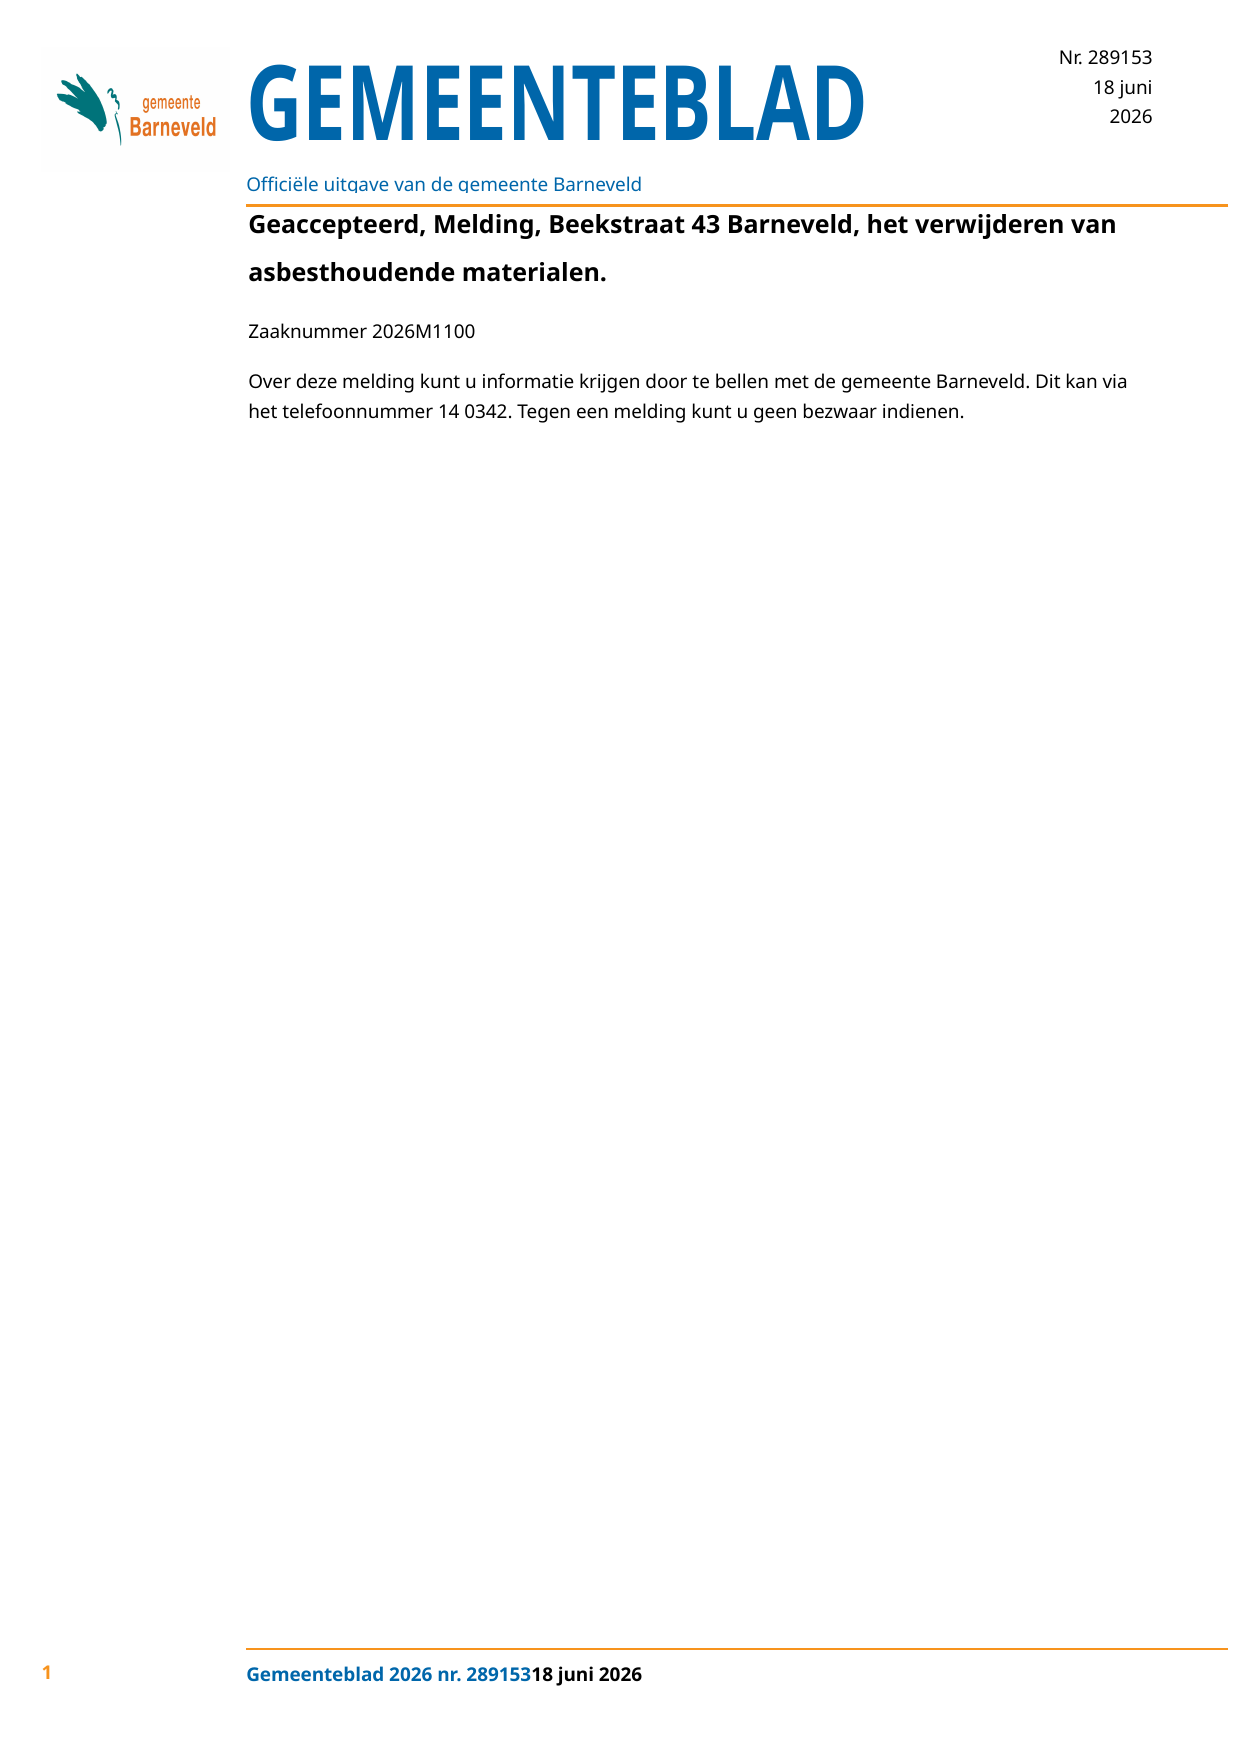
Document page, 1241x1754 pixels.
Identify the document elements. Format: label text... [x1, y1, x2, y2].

text Geaccepteerd, Melding, Beekstraat 43 Barneveld, het verwijderen van asbesthoudende materialen. [248, 207, 1152, 288]
text Over deze melding kunt u informatie krijgen door te bellen met de gemeente Barneveld. Dit kan via het telefoonnummer 14 0342. Tegen een melding kunt u geen bezwaar indienen. [248, 368, 1152, 424]
text Zaaknummer 2026M1100 [248, 318, 1152, 344]
picture [41, 47, 231, 172]
